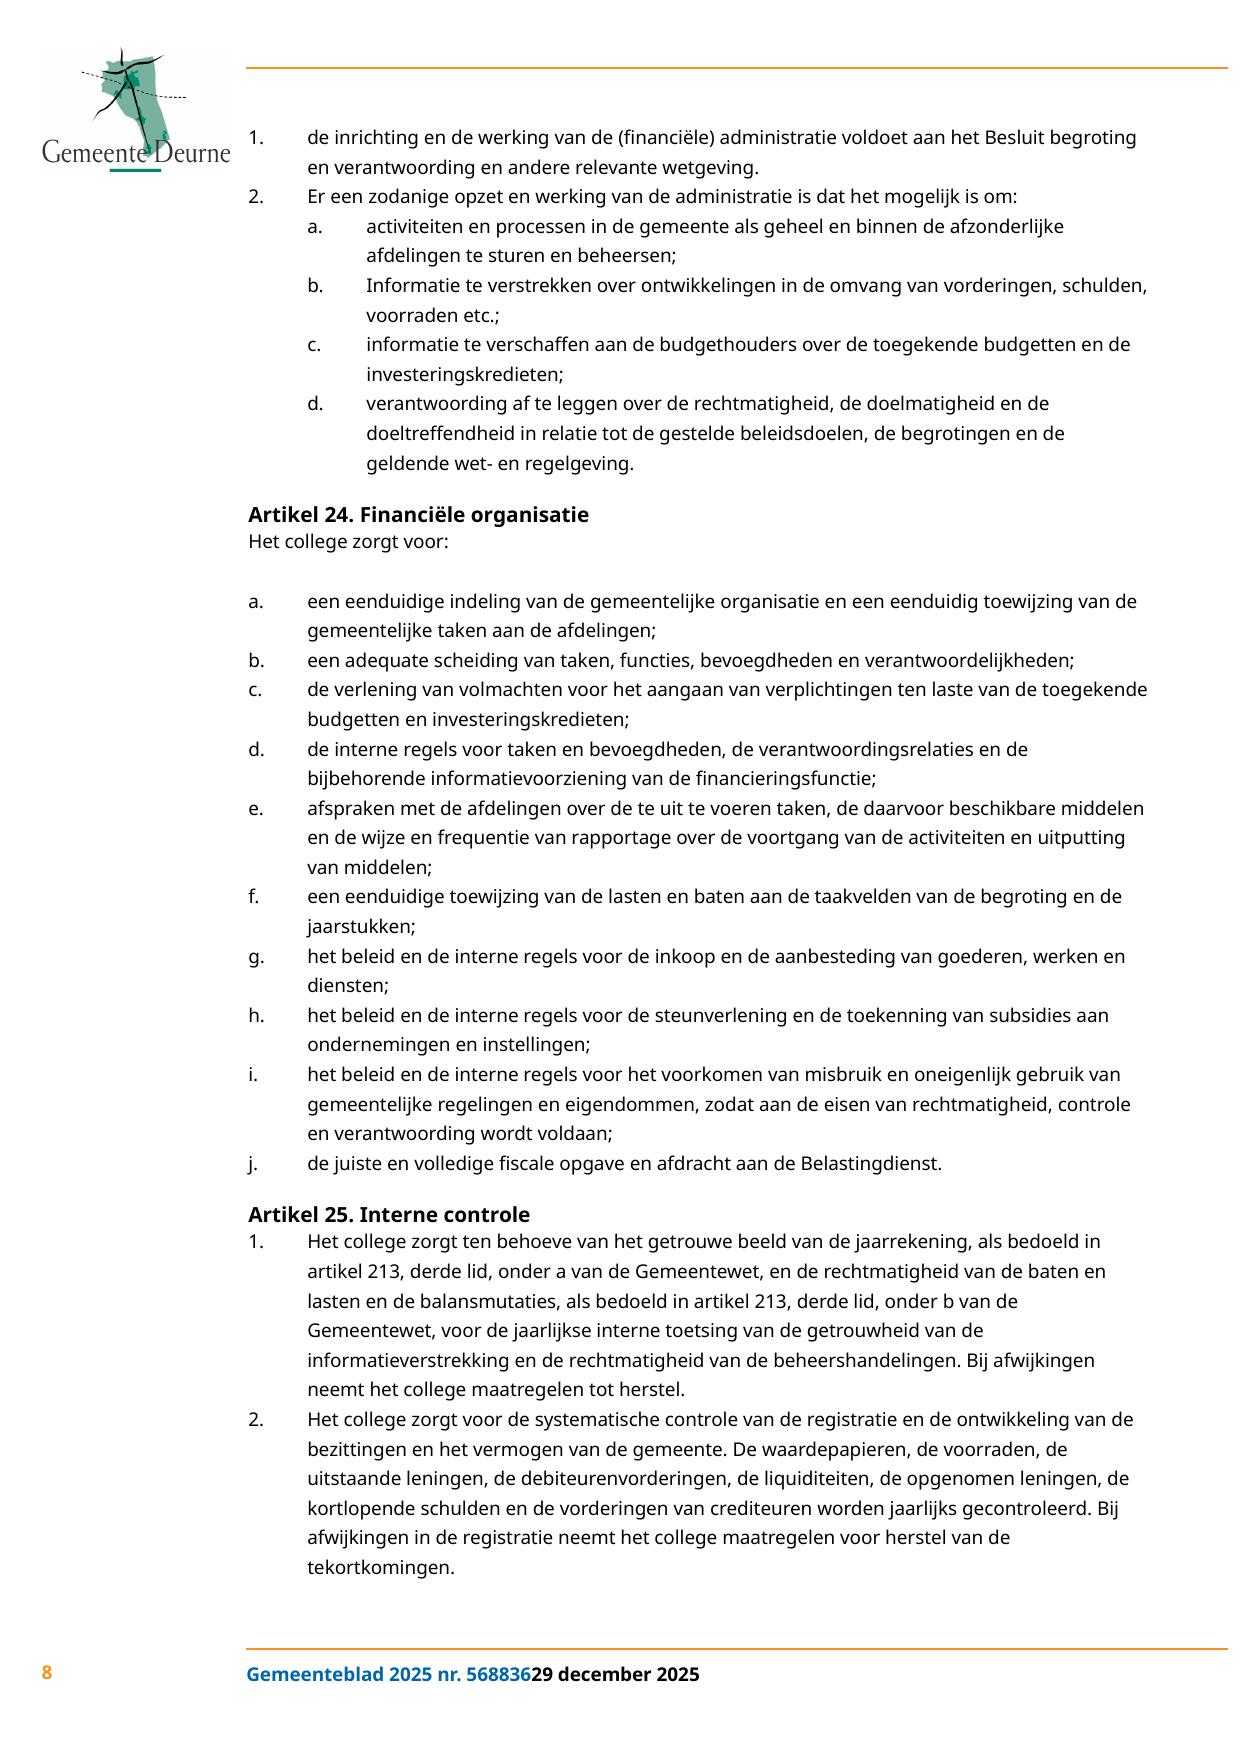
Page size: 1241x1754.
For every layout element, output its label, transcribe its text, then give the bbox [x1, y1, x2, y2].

list het beleid en de interne regels voor de inkoop en de aanbesteding van goederen, werken en diensten; [248, 943, 1152, 998]
list de interne regels voor taken en bevoegdheden, de verantwoordingsrelaties en de bijbehorende informatievoorziening van de financieringsfunctie; [248, 736, 1152, 791]
list het beleid en de interne regels voor het voorkomen van misbruik en oneigenlijk gebruik van gemeentelijke regelingen en eigendommen, zodat aan de eisen van rechtmatigheid, controle en verantwoording wordt voldaan; [248, 1061, 1152, 1146]
list afspraken met de afdelingen over de te uit te voeren taken, de daarvoor beschikbare middelen en de wijze en frequentie van rapportage over de voortgang van de activiteiten en uitputting van middelen; [248, 795, 1152, 880]
list het beleid en de interne regels voor de steunverlening en de toekenning van subsidies aan ondernemingen en instellingen; [248, 1002, 1152, 1057]
list Informatie te verstrekken over ontwikkelingen in de omvang van vorderingen, schulden, voorraden etc.; [307, 272, 1152, 328]
picture [41, 47, 231, 172]
list de juiste en volledige fiscale opgave en afdracht aan de Belastingdienst. [248, 1150, 1152, 1176]
list een eenduidige toewijzing van de lasten en baten aan de taakvelden van de begroting en de jaarstukken; [248, 884, 1152, 939]
list verantwoording af te leggen over de rechtmatigheid, de doelmatigheid en de doeltreffendheid in relatie tot de gestelde beleidsdoelen, de begrotingen en de geldende wet- en regelgeving. [307, 391, 1152, 476]
list informatie te verschaffen aan de budgethouders over de toegekende budgetten en de investeringskredieten; [307, 331, 1152, 387]
list de inrichting en de werking van de (financiële) administratie voldoet aan het Besluit begroting en verantwoording en andere relevante wetgeving. [248, 124, 1152, 180]
text Het college zorgt voor: [248, 529, 1152, 554]
text Artikel 25. Interne controle [248, 1200, 1152, 1229]
list de verlening van volmachten voor het aangaan van verplichtingen ten laste van de toegekende budgetten en investeringskredieten; [248, 677, 1152, 732]
list een eenduidige indeling van de gemeentelijke organisatie en een eenduidig toewijzing van de gemeentelijke taken aan de afdelingen; [248, 588, 1152, 643]
list activiteiten en processen in de gemeente als geheel en binnen de afzonderlijke afdelingen te sturen en beheersen; [307, 213, 1152, 268]
list Er een zodanige opzet en werking van de administratie is dat het mogelijk is om: [248, 183, 1152, 209]
text Artikel 24. Financiële organisatie [248, 500, 1152, 529]
list een adequate scheiding van taken, functies, bevoegdheden en verantwoordelijkheden; [248, 647, 1152, 673]
list Het college zorgt voor de systematische controle van de registratie en de ontwikkeling van de bezittingen en het vermogen van de gemeente. De waardepapieren, de voorraden, de uitstaande leningen, de debiteurenvorderingen, de liquiditeiten, de opgenomen leningen, de kortlopende schulden en de vorderingen van crediteuren worden jaarlijks gecontroleerd. Bij afwijkingen in de registratie neemt het college maatregelen voor herstel van de tekortkomingen. [248, 1406, 1152, 1580]
list Het college zorgt ten behoeve van het getrouwe beeld van de jaarrekening, als bedoeld in artikel 213, derde lid, onder a van de Gemeentewet, en de rechtmatigheid van de baten en lasten en de balansmutaties, als bedoeld in artikel 213, derde lid, onder b van de Gemeentewet, voor de jaarlijkse interne toetsing van de getrouwheid van de informatieverstrekking en de rechtmatigheid van de beheershandelingen. Bij afwijkingen neemt het college maatregelen tot herstel. [248, 1229, 1152, 1402]
